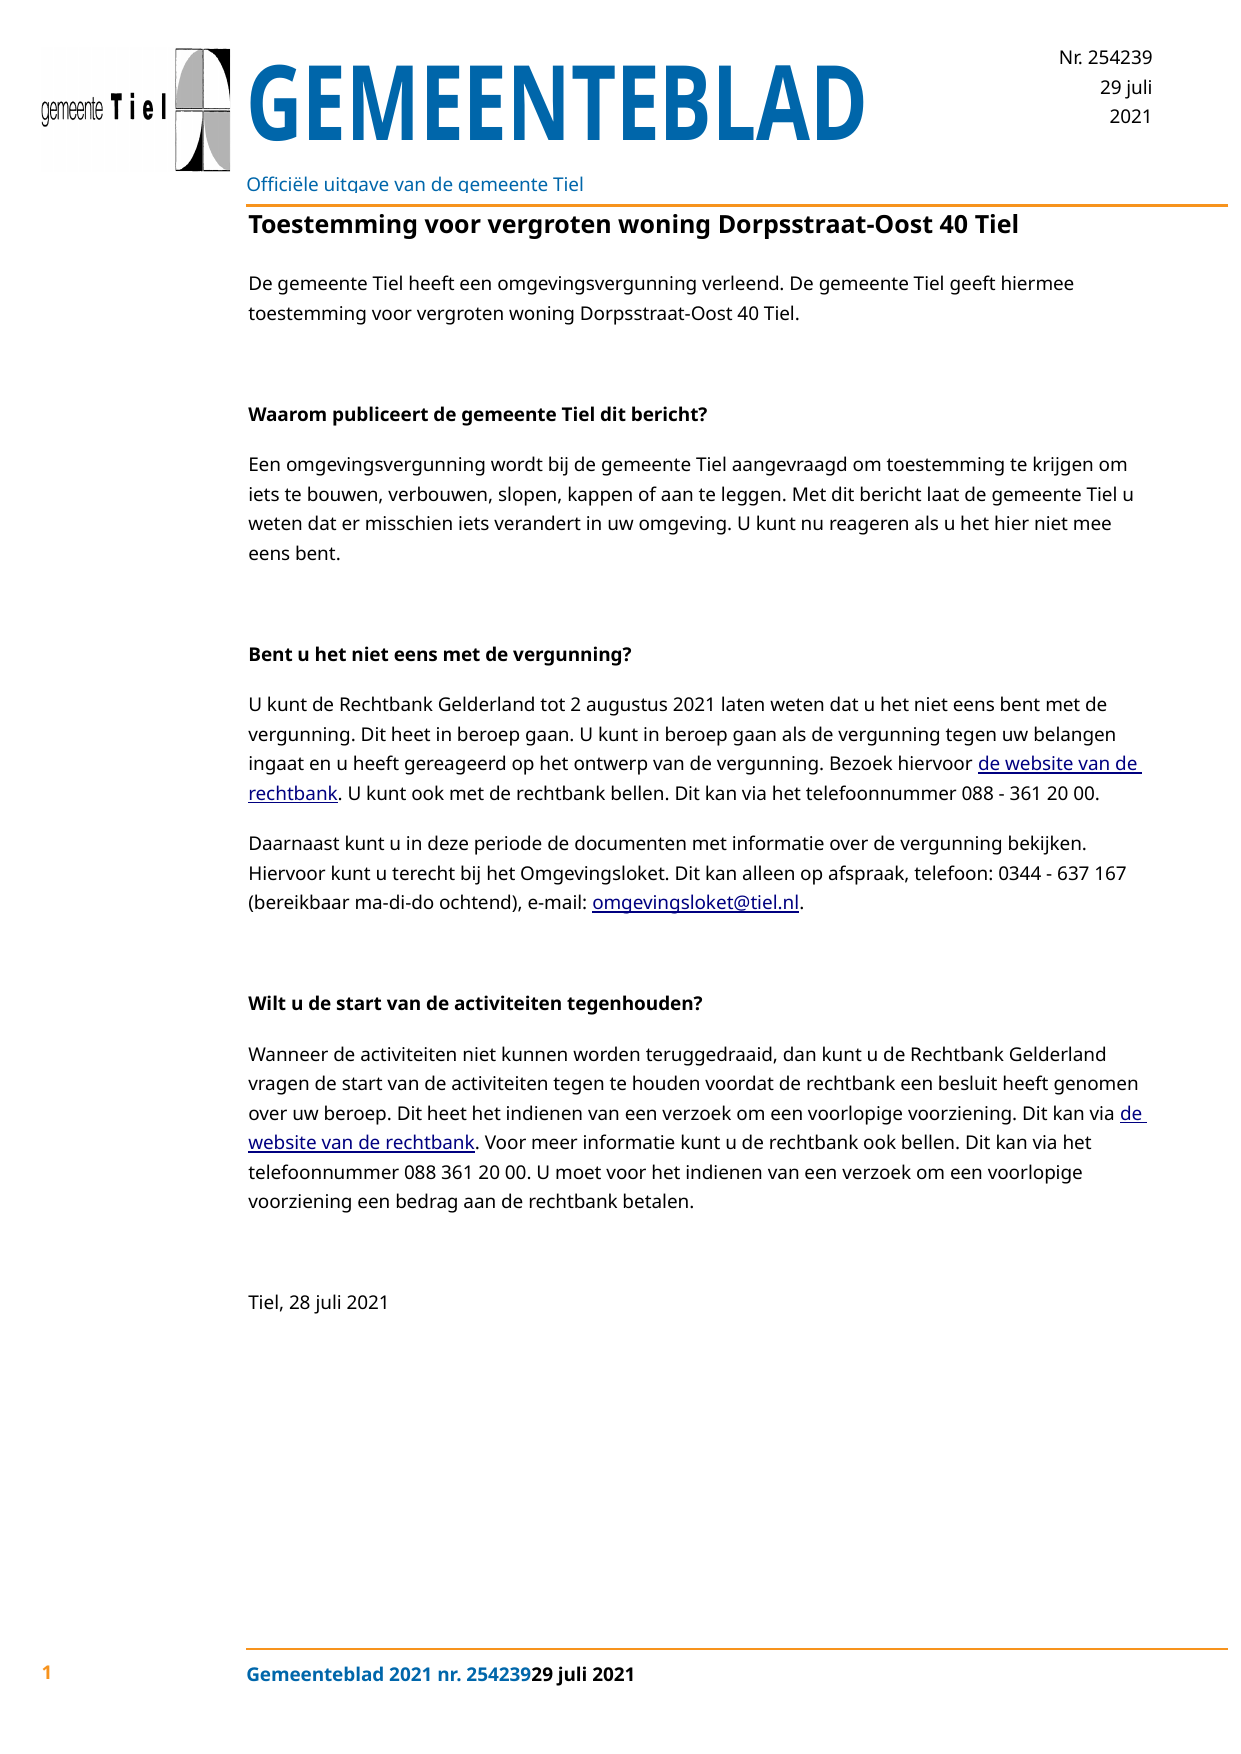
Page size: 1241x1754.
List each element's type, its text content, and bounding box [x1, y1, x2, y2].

text Tiel, 28 juli 2021 [248, 1289, 1152, 1315]
text U kunt de Rechtbank Gelderland tot 2 augustus 2021 laten weten dat u het niet eens bent met de vergunning. Dit heet in beroep gaan. U kunt in beroep gaan als de vergunning tegen uw belangen ingaat en u heeft gereageerd op het ontwerp van de vergunning. Bezoek hiervoor de website van de rechtbank. U kunt ook met de rechtbank bellen. Dit kan via het telefoonnummer 088 - 361 20 00. [248, 691, 1152, 806]
text Daarnaast kunt u in deze periode de documenten met informatie over de vergunning bekijken. Hiervoor kunt u terecht bij het Omgevingsloket. Dit kan alleen op afspraak, telefoon: 0344 - 637 167 (bereikbaar ma-di-do ochtend), e-mail: omgevingsloket@tiel.nl. [248, 830, 1152, 915]
text De gemeente Tiel heeft een omgevingsvergunning verleend. De gemeente Tiel geeft hiermee toestemming voor vergroten woning Dorpsstraat-Oost 40 Tiel. [248, 270, 1152, 326]
text Toestemming voor vergroten woning Dorpsstraat-Oost 40 Tiel [248, 207, 1152, 241]
text Waarom publiceert de gemeente Tiel dit bericht? [248, 401, 1152, 426]
text Bent u het niet eens met de vergunning? [248, 641, 1152, 666]
picture [41, 47, 231, 172]
text Wanneer de activiteiten niet kunnen worden teruggedraaid, dan kunt u de Rechtbank Gelderland vragen de start van de activiteiten tegen te houden voordat de rechtbank een besluit heeft genomen over uw beroep. Dit heet het indienen van een verzoek om een voorlopige voorziening. Dit kan via de website van de rechtbank. Voor meer informatie kunt u de rechtbank ook bellen. Dit kan via het telefoonnummer 088 361 20 00. U moet voor het indienen van een verzoek om een voorlopige voorziening een bedrag aan de rechtbank betalen. [248, 1041, 1152, 1214]
text Wilt u de start van de activiteiten tegenhouden? [248, 990, 1152, 1016]
text Een omgevingsvergunning wordt bij de gemeente Tiel aangevraagd om toestemming te krijgen om iets te bouwen, verbouwen, slopen, kappen of aan te leggen. Met dit bericht laat de gemeente Tiel u weten dat er misschien iets verandert in uw omgeving. U kunt nu reageren als u het hier niet mee eens bent. [248, 451, 1152, 566]
